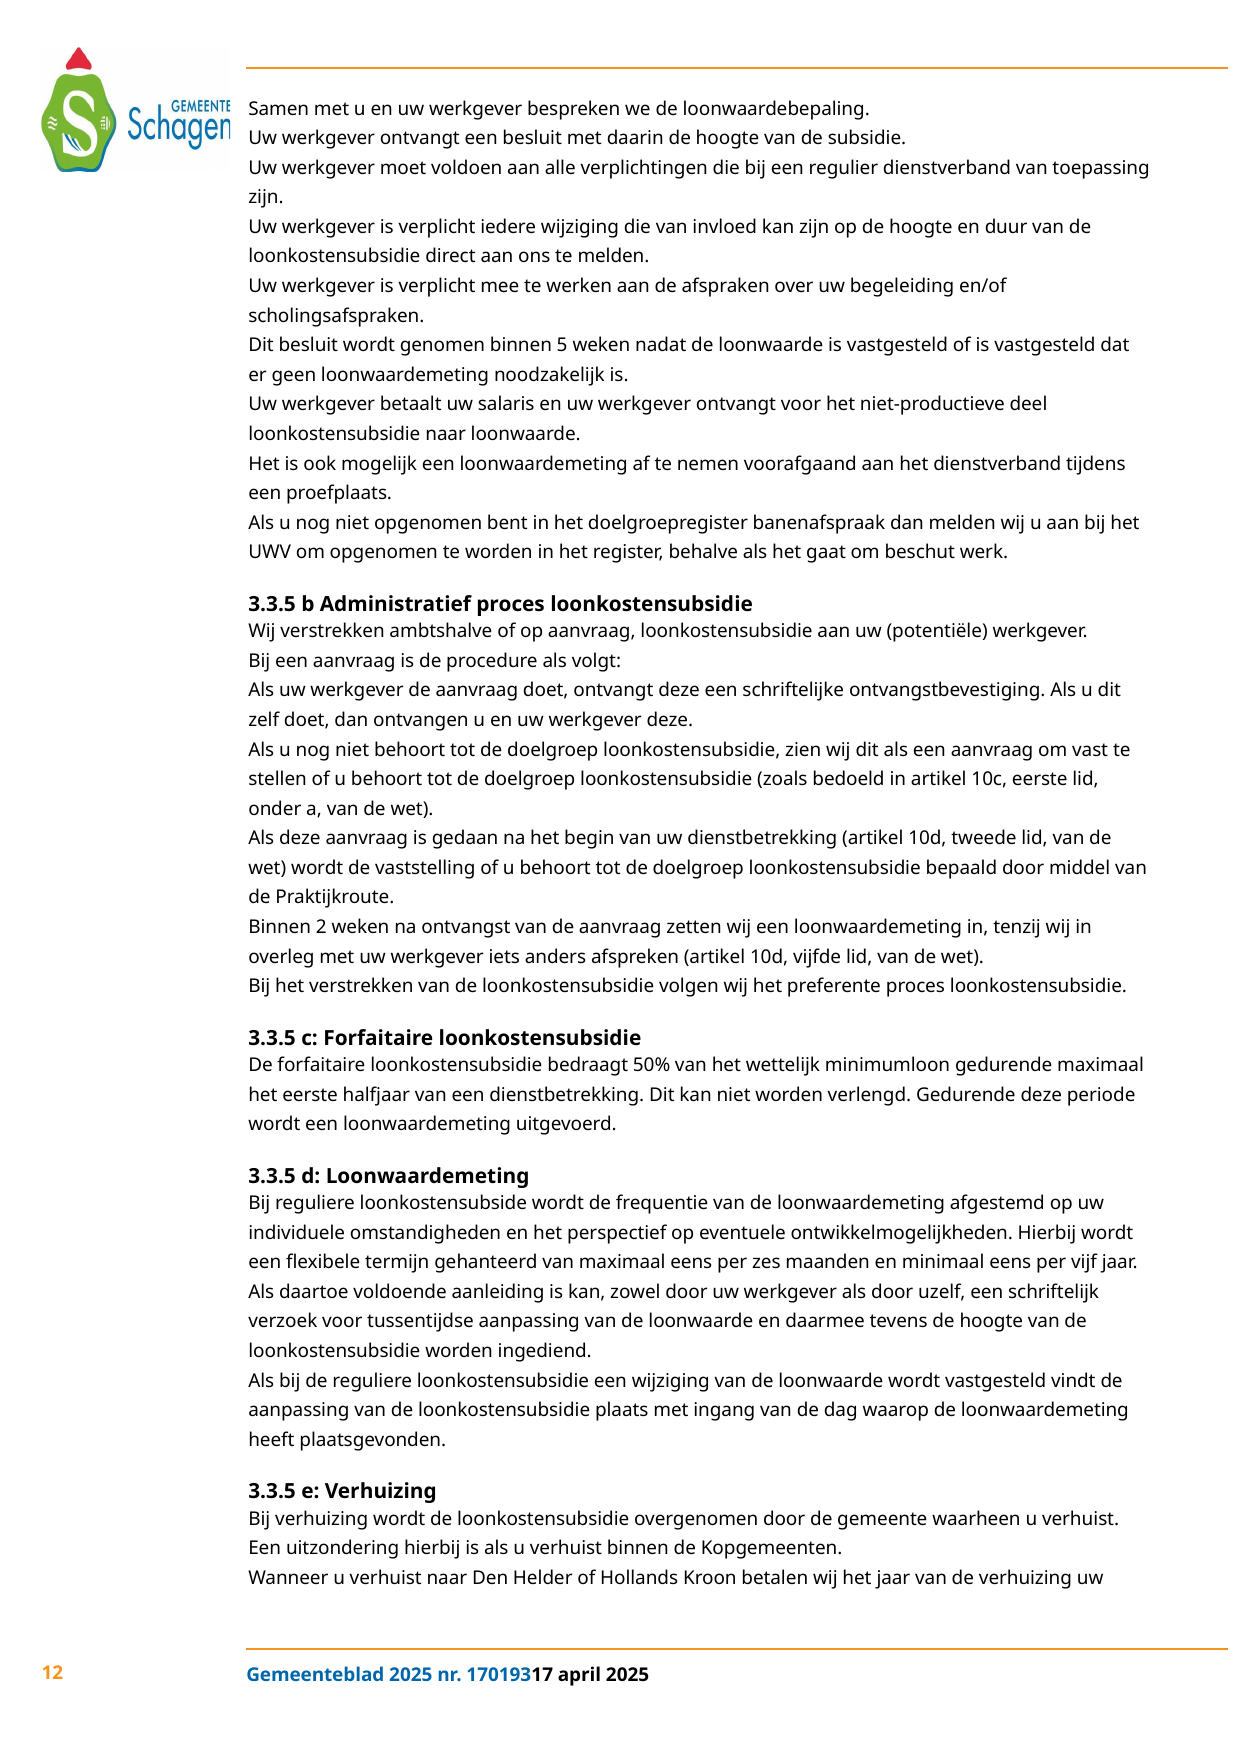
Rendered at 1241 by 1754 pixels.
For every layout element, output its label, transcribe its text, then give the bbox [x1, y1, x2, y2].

text Wanneer u verhuist naar Den Helder of Hollands Kroon betalen wij het jaar van de verhuizing uw [248, 1564, 1152, 1590]
text Uw werkgever is verplicht iedere wijziging die van invloed kan zijn op de hoogte en duur van de loonkostensubsidie direct aan ons te melden. [248, 213, 1152, 268]
text Binnen 2 weken na ontvangst van de aanvraag zetten wij een loonwaardemeting in, tenzij wij in overleg met uw werkgever iets anders afspreken (artikel 10d, vijfde lid, van de wet). [248, 913, 1152, 968]
text Als deze aanvraag is gedaan na het begin van uw dienstbetrekking (artikel 10d, tweede lid, van de wet) wordt de vaststelling of u behoort tot de doelgroep loonkostensubsidie bepaald door middel van de Praktijkroute. [248, 824, 1152, 909]
text Een uitzondering hierbij is als u verhuist binnen de Kopgemeenten. [248, 1534, 1152, 1560]
text Als uw werkgever de aanvraag doet, ontvangt deze een schriftelijke ontvangstbevestiging. Als u dit zelf doet, dan ontvangen u en uw werkgever deze. [248, 677, 1152, 732]
text Dit besluit wordt genomen binnen 5 weken nadat de loonwaarde is vastgesteld of is vastgesteld dat er geen loonwaardemeting noodzakelijk is. [248, 331, 1152, 387]
text Als u nog niet behoort tot de doelgroep loonkostensubsidie, zien wij dit als een aanvraag om vast te stellen of u behoort tot de doelgroep loonkostensubsidie (zoals bedoeld in artikel 10c, eerste lid, onder a, van de wet). [248, 736, 1152, 821]
text 3.3.5 c: Forfaitaire loonkostensubsidie [248, 1023, 1152, 1051]
text Uw werkgever moet voldoen aan alle verplichtingen die bij een regulier dienstverband van toepassing zijn. [248, 154, 1152, 209]
text Samen met u en uw werkgever bespreken we de loonwaardebepaling. [248, 95, 1152, 121]
text Uw werkgever is verplicht mee te werken aan de afspraken over uw begeleiding en/of scholingsafspraken. [248, 272, 1152, 328]
text Uw werkgever ontvangt een besluit met daarin de hoogte van de subsidie. [248, 124, 1152, 150]
text Wij verstrekken ambtshalve of op aanvraag, loonkostensubsidie aan uw (potentiële) werkgever. [248, 617, 1152, 643]
text 3.3.5 d: Loonwaardemeting [248, 1161, 1152, 1189]
text Bij verhuizing wordt de loonkostensubsidie overgenomen door de gemeente waarheen u verhuist. [248, 1505, 1152, 1531]
text Als bij de reguliere loonkostensubsidie een wijziging van de loonwaarde wordt vastgesteld vindt de aanpassing van de loonkostensubsidie plaats met ingang van de dag waarop de loonwaardemeting heeft plaatsgevonden. [248, 1367, 1152, 1452]
text 3.3.5 e: Verhuizing [248, 1476, 1152, 1505]
text 3.3.5 b Administratief proces loonkostensubsidie [248, 589, 1152, 617]
text Als u nog niet opgenomen bent in het doelgroepregister banenafspraak dan melden wij u aan bij het UWV om opgenomen te worden in het register, behalve als het gaat om beschut werk. [248, 509, 1152, 564]
text Het is ook mogelijk een loonwaardemeting af te nemen voorafgaand aan het dienstverband tijdens een proefplaats. [248, 450, 1152, 505]
text Bij reguliere loonkostensubside wordt de frequentie van de loonwaardemeting afgestemd op uw individuele omstandigheden en het perspectief op eventuele ontwikkelmogelijkheden. Hierbij wordt een flexibele termijn gehanteerd van maximaal eens per zes maanden en minimaal eens per vijf jaar. Als daartoe voldoende aanleiding is kan, zowel door uw werkgever als door uzelf, een schriftelijk verzoek voor tussentijdse aanpassing van de loonwaarde en daarmee tevens de hoogte van de loonkostensubsidie worden ingediend. [248, 1189, 1152, 1363]
text Bij een aanvraag is de procedure als volgt: [248, 647, 1152, 673]
text Bij het verstrekken van de loonkostensubsidie volgen wij het preferente proces loonkostensubsidie. [248, 972, 1152, 998]
picture [41, 47, 231, 172]
text Uw werkgever betaalt uw salaris en uw werkgever ontvangt voor het niet-productieve deel loonkostensubsidie naar loonwaarde. [248, 391, 1152, 446]
text De forfaitaire loonkostensubsidie bedraagt 50% van het wettelijk minimumloon gedurende maximaal het eerste halfjaar van een dienstbetrekking. Dit kan niet worden verlengd. Gedurende deze periode wordt een loonwaardemeting uitgevoerd. [248, 1051, 1152, 1136]
